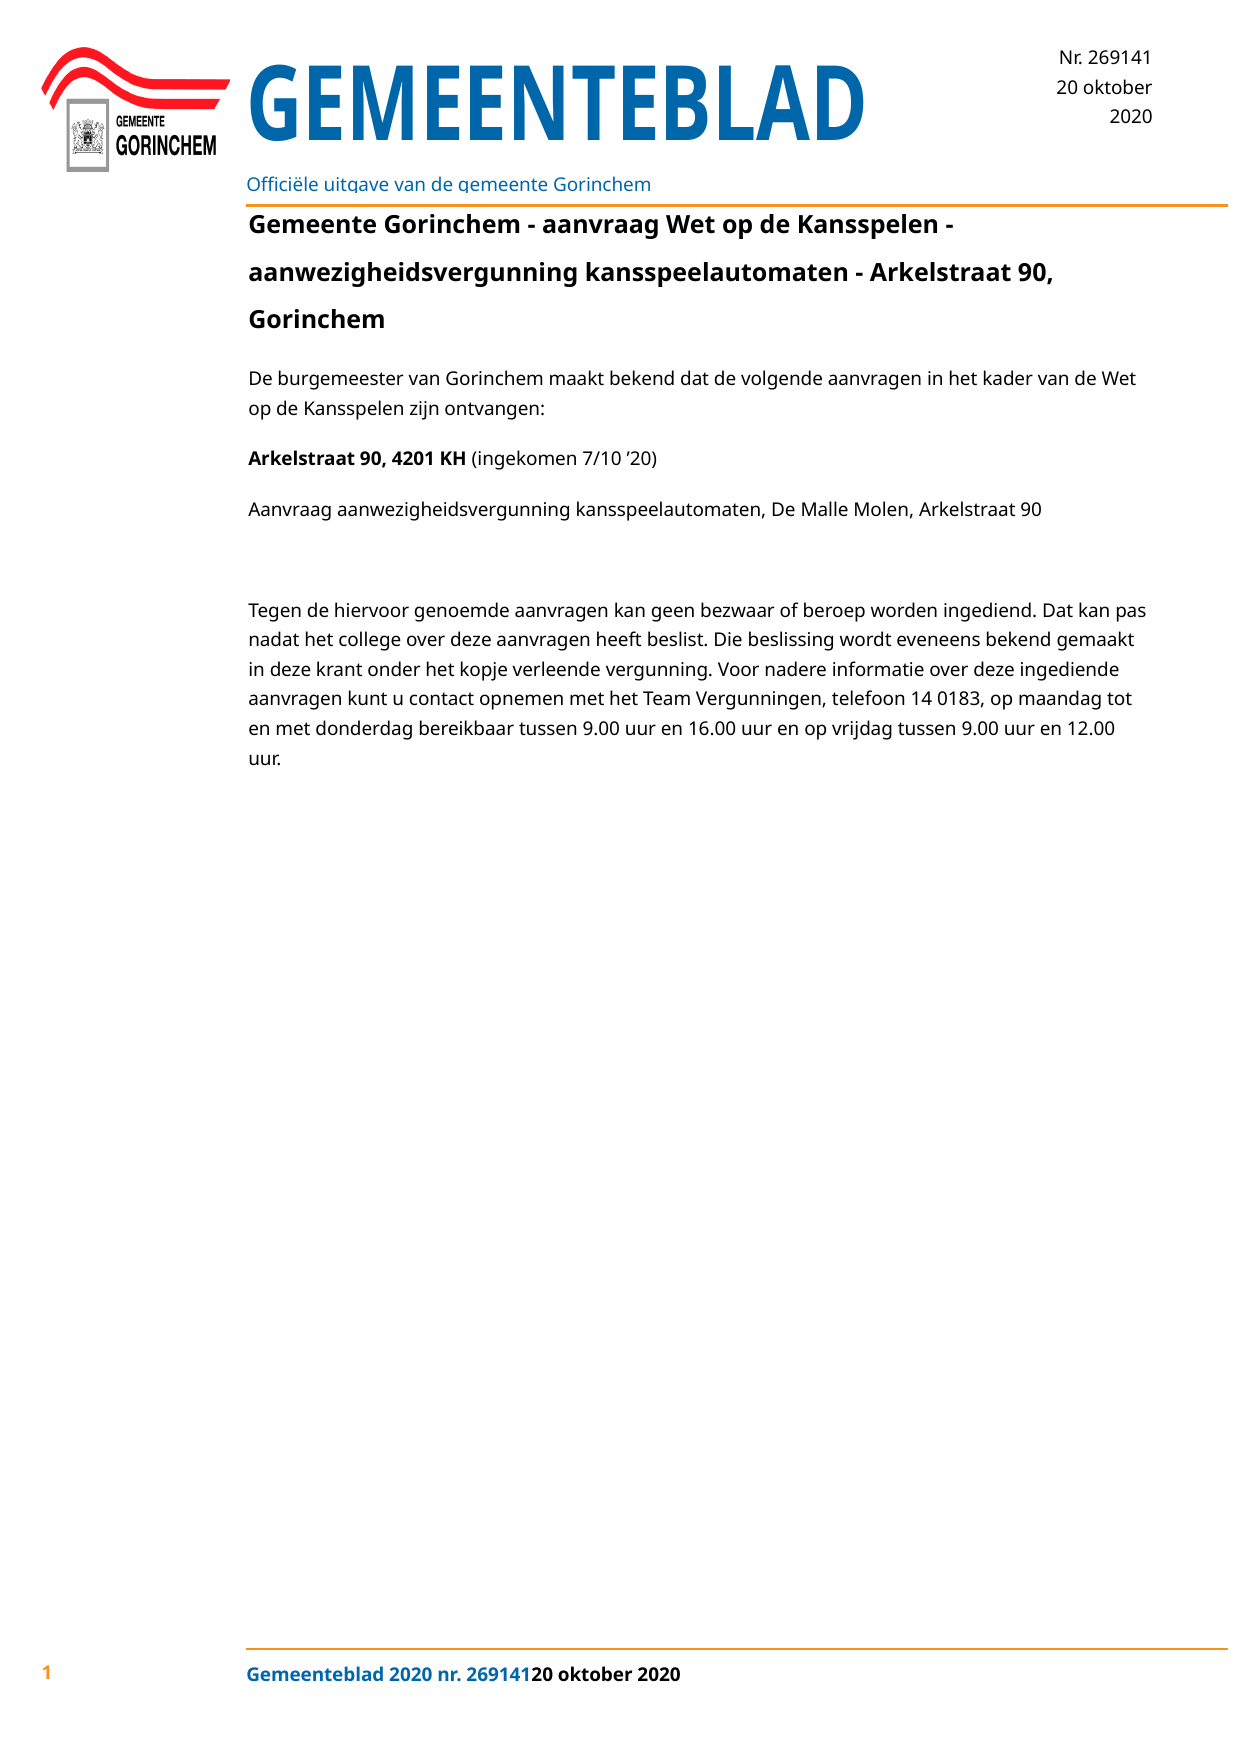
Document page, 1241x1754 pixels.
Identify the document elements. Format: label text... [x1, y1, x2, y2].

text De burgemeester van Gorinchem maakt bekend dat de volgende aanvragen in het kader van de Wet op de Kansspelen zijn ontvangen: [248, 366, 1152, 421]
text Aanvraag aanwezigheidsvergunning kansspeelautomaten, De Malle Molen, Arkelstraat 90 [248, 496, 1152, 522]
picture [41, 47, 231, 172]
text Arkelstraat 90, 4201 KH (ingekomen 7/10 ’20) [248, 446, 1152, 471]
text Tegen de hiervoor genoemde aanvragen kan geen bezwaar of beroep worden ingediend. Dat kan pas nadat het college over deze aanvragen heeft beslist. Die beslissing wordt eveneens bekend gemaakt in deze krant onder het kopje verleende vergunning. Voor nadere informatie over deze ingediende aanvragen kunt u contact opnemen met het Team Vergunningen, telefoon 14 0183, op maandag tot en met donderdag bereikbaar tussen 9.00 uur en 16.00 uur en op vrijdag tussen 9.00 uur en 12.00 uur. [248, 597, 1152, 770]
text Gemeente Gorinchem - aanvraag Wet op de Kansspelen - aanwezigheidsvergunning kansspeelautomaten - Arkelstraat 90, Gorinchem [248, 207, 1152, 336]
